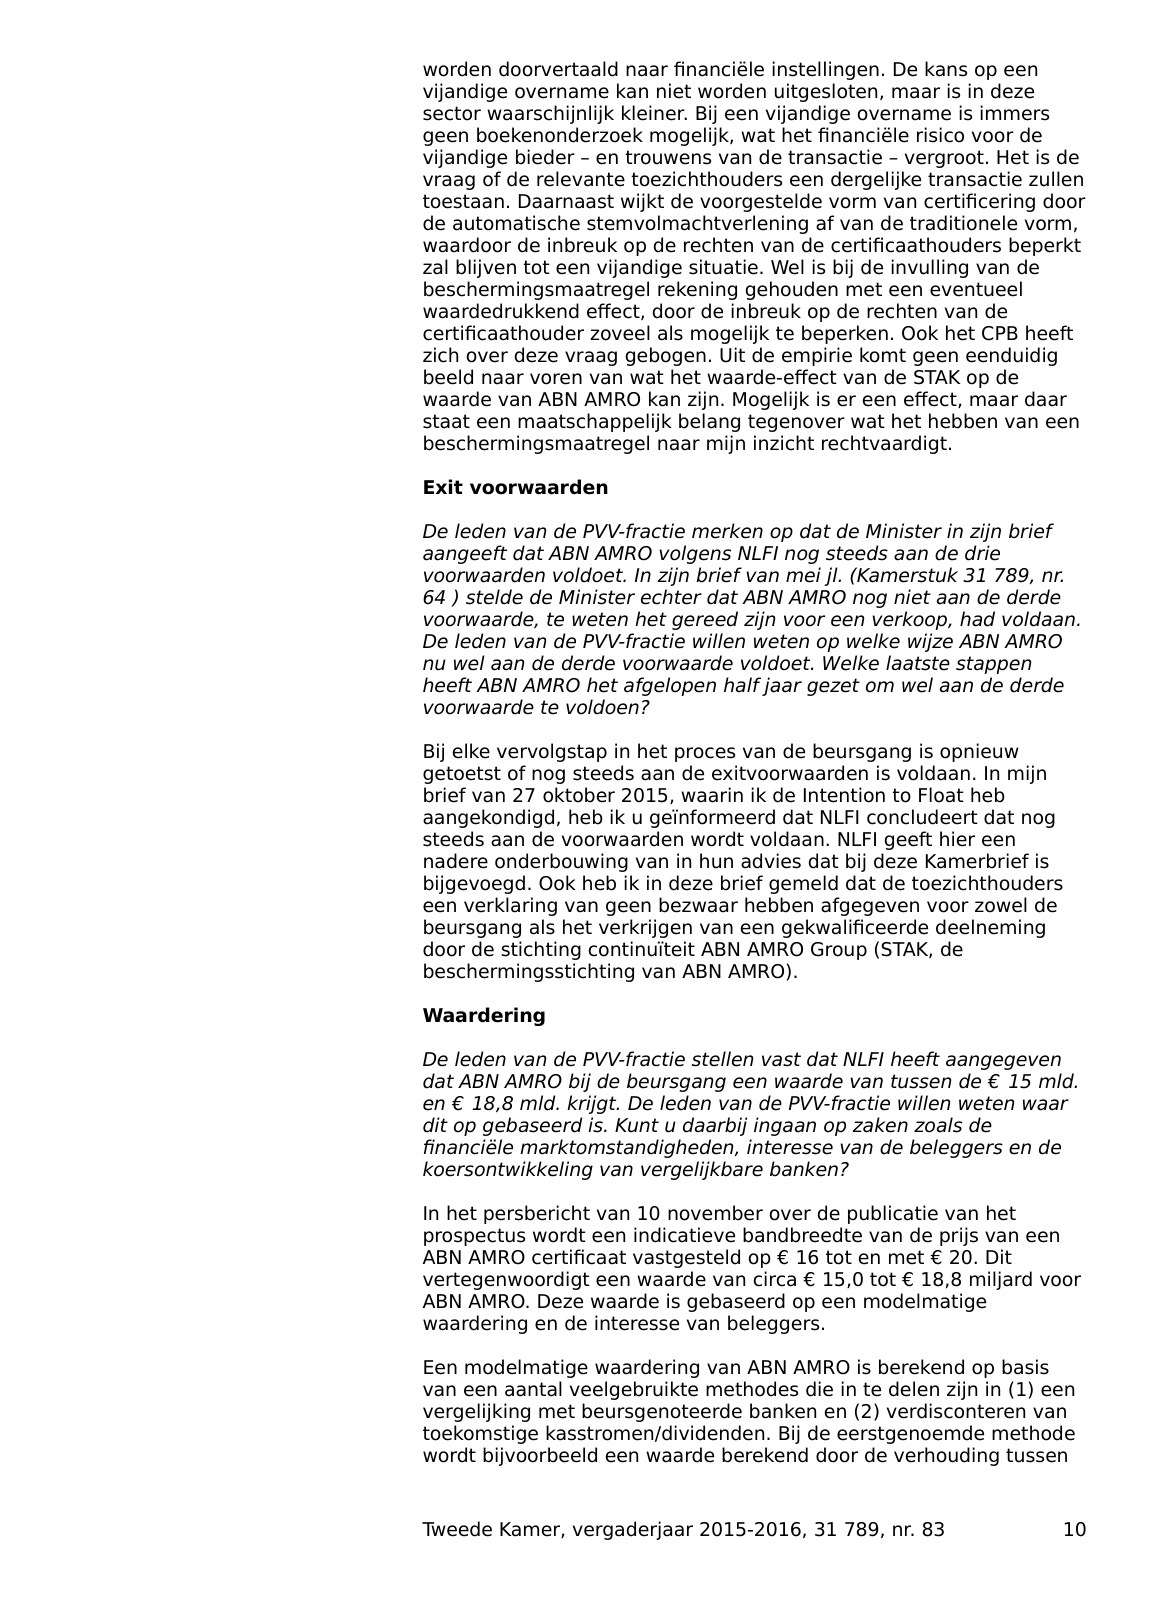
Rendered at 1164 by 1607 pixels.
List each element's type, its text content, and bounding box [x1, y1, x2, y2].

text De leden van de PVV-fractie merken op dat de Minister in zijn brief aangeeft dat ABN AMRO volgens NLFI nog steeds aan de drie voorwaarden voldoet. In zijn brief van mei jl. (Kamerstuk 31 789, nr. 64 ) stelde de Minister echter dat ABN AMRO nog niet aan de derde voorwaarde, te weten het gereed zijn voor een verkoop, had voldaan. De leden van de PVV-fractie willen weten op welke wijze ABN AMRO nu wel aan de derde voorwaarde voldoet. Welke laatste stappen heeft ABN AMRO het afgelopen half jaar gezet om wel aan de derde voorwaarde te voldoen? [422, 521, 1087, 719]
text In het persbericht van 10 november over de publicatie van het prospectus wordt een indicatieve bandbreedte van de prijs van een ABN AMRO certificaat vastgesteld op € 16 tot en met € 20. Dit vertegenwoordigt een waarde van circa € 15,0 tot € 18,8 miljard voor ABN AMRO. Deze waarde is gebaseerd op een modelmatige waardering en de interesse van beleggers. [422, 1203, 1087, 1335]
text De leden van de PVV-fractie stellen vast dat NLFI heeft aangegeven dat ABN AMRO bij de beursgang een waarde van tussen de € 15 mld. en € 18,8 mld. krijgt. De leden van de PVV-fractie willen weten waar dit op gebaseerd is. Kunt u daarbij ingaan op zaken zoals de financiële marktomstandigheden, interesse van de beleggers en de koersontwikkeling van vergelijkbare banken? [422, 1049, 1087, 1181]
text worden doorvertaald naar financiële instellingen. De kans op een vijandige overname kan niet worden uitgesloten, maar is in deze sector waarschijnlijk kleiner. Bij een vijandige overname is immers geen boekenonderzoek mogelijk, wat het financiële risico voor de vijandige bieder – en trouwens van de transactie – vergroot. Het is de vraag of de relevante toezichthouders een dergelijke transactie zullen toestaan. Daarnaast wijkt de voorgestelde vorm van certificering door de automatische stemvolmachtverlening af van de traditionele vorm, waardoor de inbreuk op de rechten van de certificaathouders beperkt zal blijven tot een vijandige situatie. Wel is bij de invulling van de beschermingsmaatregel rekening gehouden met een eventueel waardedrukkend effect, door de inbreuk op de rechten van de certificaathouder zoveel als mogelijk te beperken. Ook het CPB heeft zich over deze vraag gebogen. Uit de empirie komt geen eenduidig beeld naar voren van wat het waarde-effect van de STAK op de waarde van ABN AMRO kan zijn. Mogelijk is er een effect, maar daar staat een maatschappelijk belang tegenover wat het hebben van een beschermingsmaatregel naar mijn inzicht rechtvaardigt. [422, 59, 1087, 455]
subtitle Exit voorwaarden [422, 477, 1087, 499]
subtitle Waardering [422, 1005, 1087, 1027]
text Bij elke vervolgstap in het proces van de beursgang is opnieuw getoetst of nog steeds aan de exitvoorwaarden is voldaan. In mijn brief van 27 oktober 2015, waarin ik de Intention to Float heb aangekondigd, heb ik u geïnformeerd dat NLFI concludeert dat nog steeds aan de voorwaarden wordt voldaan. NLFI geeft hier een nadere onderbouwing van in hun advies dat bij deze Kamerbrief is bijgevoegd. Ook heb ik in deze brief gemeld dat de toezichthouders een verklaring van geen bezwaar hebben afgegeven voor zowel de beursgang als het verkrijgen van een gekwalificeerde deelneming door de stichting continuïteit ABN AMRO Group (STAK, de beschermingsstichting van ABN AMRO). [422, 741, 1087, 983]
text Een modelmatige waardering van ABN AMRO is berekend op basis van een aantal veelgebruikte methodes die in te delen zijn in (1) een vergelijking met beursgenoteerde banken en (2) verdisconteren van toekomstige kasstromen/dividenden. Bij de eerstgenoemde methode wordt bijvoorbeeld een waarde berekend door de verhouding tussen [422, 1357, 1087, 1467]
